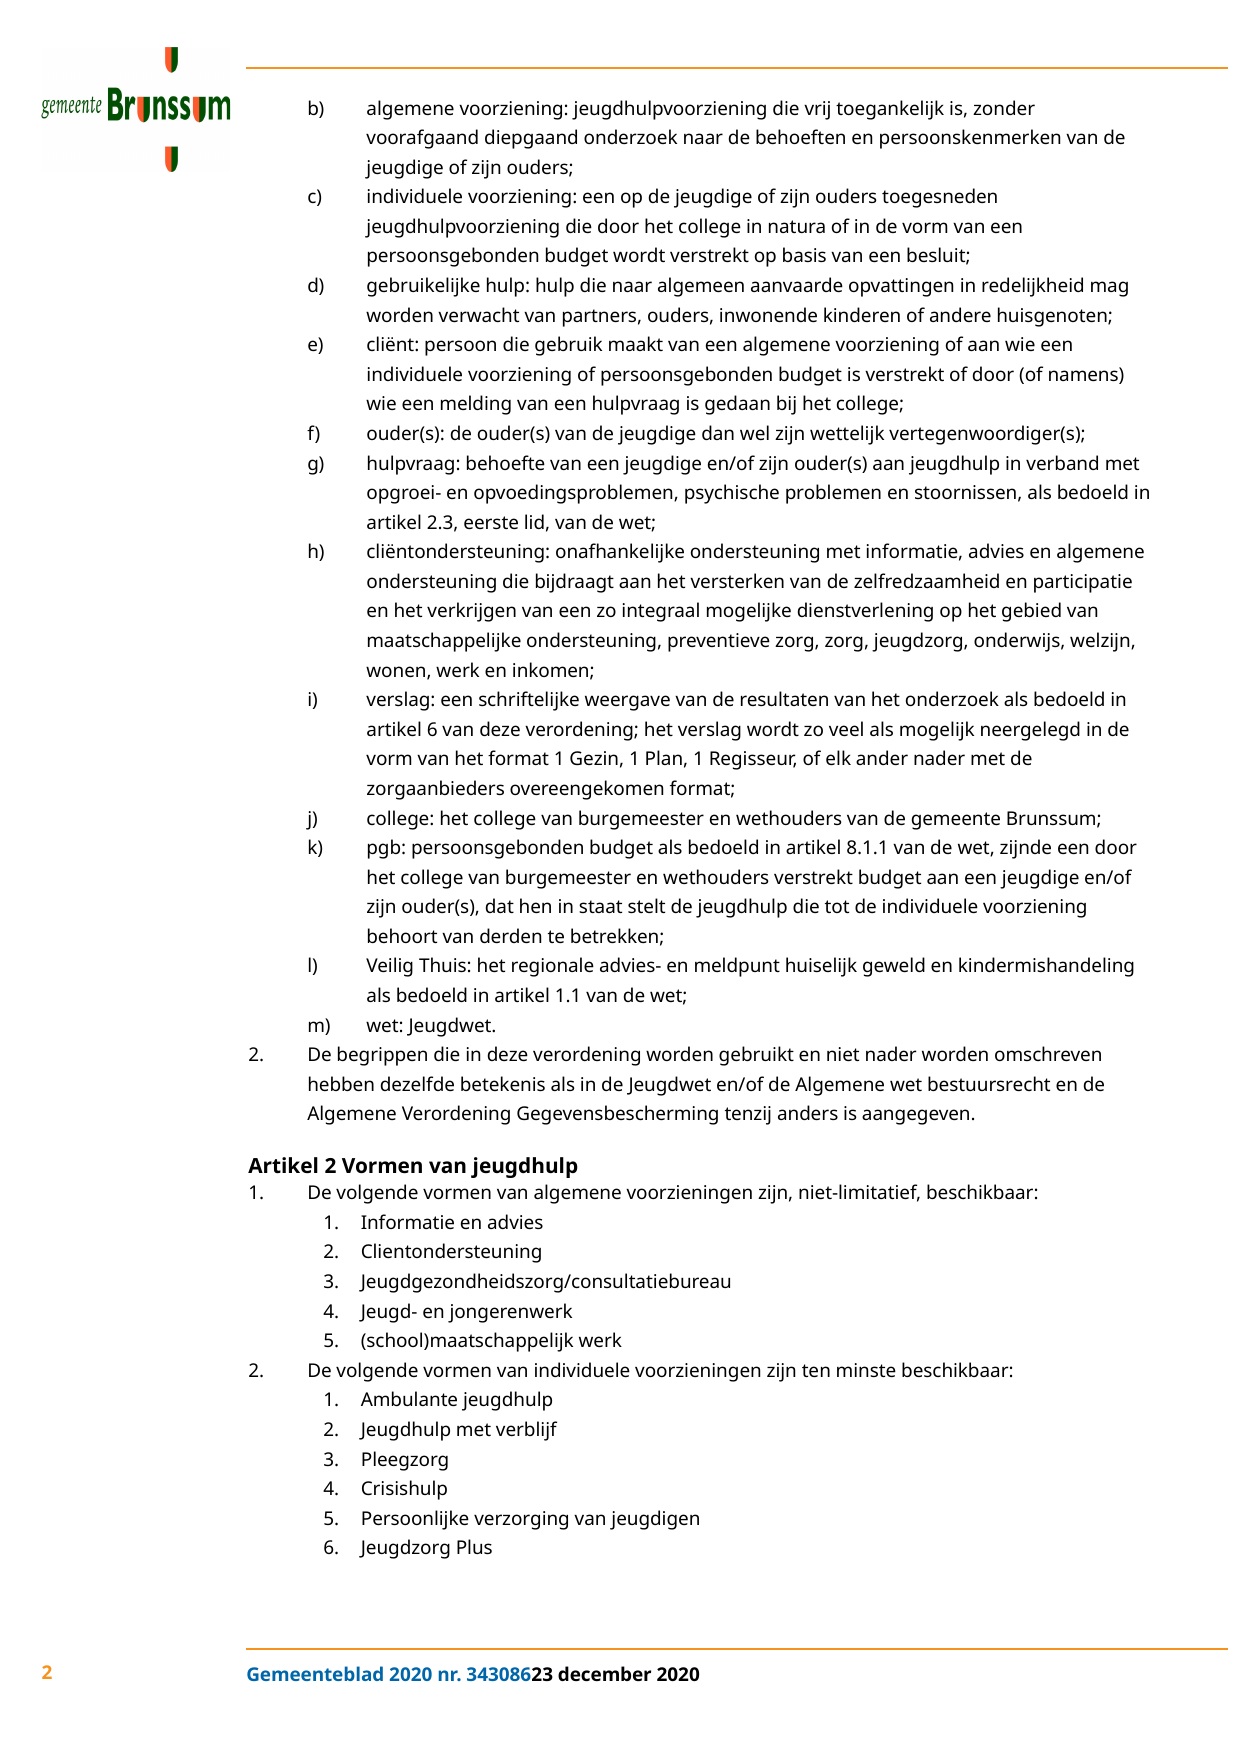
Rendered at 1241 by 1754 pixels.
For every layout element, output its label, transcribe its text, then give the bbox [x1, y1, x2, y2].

list De volgende vormen van algemene voorzieningen zijn, niet-limitatief, beschikbaar: [248, 1179, 1152, 1205]
list pgb: persoonsgebonden budget als bedoeld in artikel 8.1.1 van de wet, zijnde een door het college van burgemeester en wethouders verstrekt budget aan een jeugdige en/of zijn ouder(s), dat hen in staat stelt de jeugdhulp die tot de individuele voorziening behoort van derden te betrekken; [307, 834, 1152, 949]
list Jeugdgezondheidszorg/consultatiebureau [323, 1268, 1152, 1294]
list Crisishulp [323, 1475, 1152, 1501]
picture [41, 47, 231, 172]
list Persoonlijke verzorging van jeugdigen [323, 1505, 1152, 1531]
list Jeugd- en jongerenwerk [323, 1298, 1152, 1323]
list college: het college van burgemeester en wethouders van de gemeente Brunssum; [307, 805, 1152, 831]
text Artikel 2 Vormen van jeugdhulp [248, 1151, 1152, 1179]
list Jeugdhulp met verblijf [323, 1416, 1152, 1442]
list De begrippen die in deze verordening worden gebruikt en niet nader worden omschreven hebben dezelfde betekenis als in de Jeugdwet en/of de Algemene wet bestuursrecht en de Algemene Verordening Gegevensbescherming tenzij anders is aangegeven. [248, 1041, 1152, 1126]
list (school)maatschappelijk werk [323, 1327, 1152, 1353]
list cliëntondersteuning: onafhankelijke ondersteuning met informatie, advies en algemene ondersteuning die bijdraagt aan het versterken van de zelfredzaamheid en participatie en het verkrijgen van een zo integraal mogelijke dienstverlening op het gebied van maatschappelijke ondersteuning, preventieve zorg, zorg, jeugdzorg, onderwijs, welzijn, wonen, werk en inkomen; [307, 538, 1152, 683]
list Veilig Thuis: het regionale advies- en meldpunt huiselijk geweld en kindermishandeling als bedoeld in artikel 1.1 van de wet; [307, 953, 1152, 1008]
list Pleegzorg [323, 1446, 1152, 1471]
list Informatie en advies [323, 1209, 1152, 1235]
list Clientondersteuning [323, 1239, 1152, 1264]
list verslag: een schriftelijke weergave van de resultaten van het onderzoek als bedoeld in artikel 6 van deze verordening; het verslag wordt zo veel als mogelijk neergelegd in de vorm van het format 1 Gezin, 1 Plan, 1 Regisseur, of elk ander nader met de zorgaanbieders overeengekomen format; [307, 686, 1152, 801]
list wet: Jeugdwet. [307, 1012, 1152, 1038]
list cliënt: persoon die gebruik maakt van een algemene voorziening of aan wie een individuele voorziening of persoonsgebonden budget is verstrekt of door (of namens) wie een melding van een hulpvraag is gedaan bij het college; [307, 331, 1152, 416]
list algemene voorziening: jeugdhulpvoorziening die vrij toegankelijk is, zonder voorafgaand diepgaand onderzoek naar de behoeften en persoonskenmerken van de jeugdige of zijn ouders; [307, 95, 1152, 180]
list Jeugdzorg Plus [323, 1534, 1152, 1560]
list gebruikelijke hulp: hulp die naar algemeen aanvaarde opvattingen in redelijkheid mag worden verwacht van partners, ouders, inwonende kinderen of andere huisgenoten; [307, 272, 1152, 328]
list Ambulante jeugdhulp [323, 1387, 1152, 1412]
list De volgende vormen van individuele voorzieningen zijn ten minste beschikbaar: [248, 1357, 1152, 1383]
list ouder(s): de ouder(s) van de jeugdige dan wel zijn wettelijk vertegenwoordiger(s); [307, 420, 1152, 446]
list hulpvraag: behoefte van een jeugdige en/of zijn ouder(s) aan jeugdhulp in verband met opgroei- en opvoedingsproblemen, psychische problemen en stoornissen, als bedoeld in artikel 2.3, eerste lid, van de wet; [307, 450, 1152, 535]
list individuele voorziening: een op de jeugdige of zijn ouders toegesneden jeugdhulpvoorziening die door het college in natura of in de vorm van een persoonsgebonden budget wordt verstrekt op basis van een besluit; [307, 183, 1152, 268]
